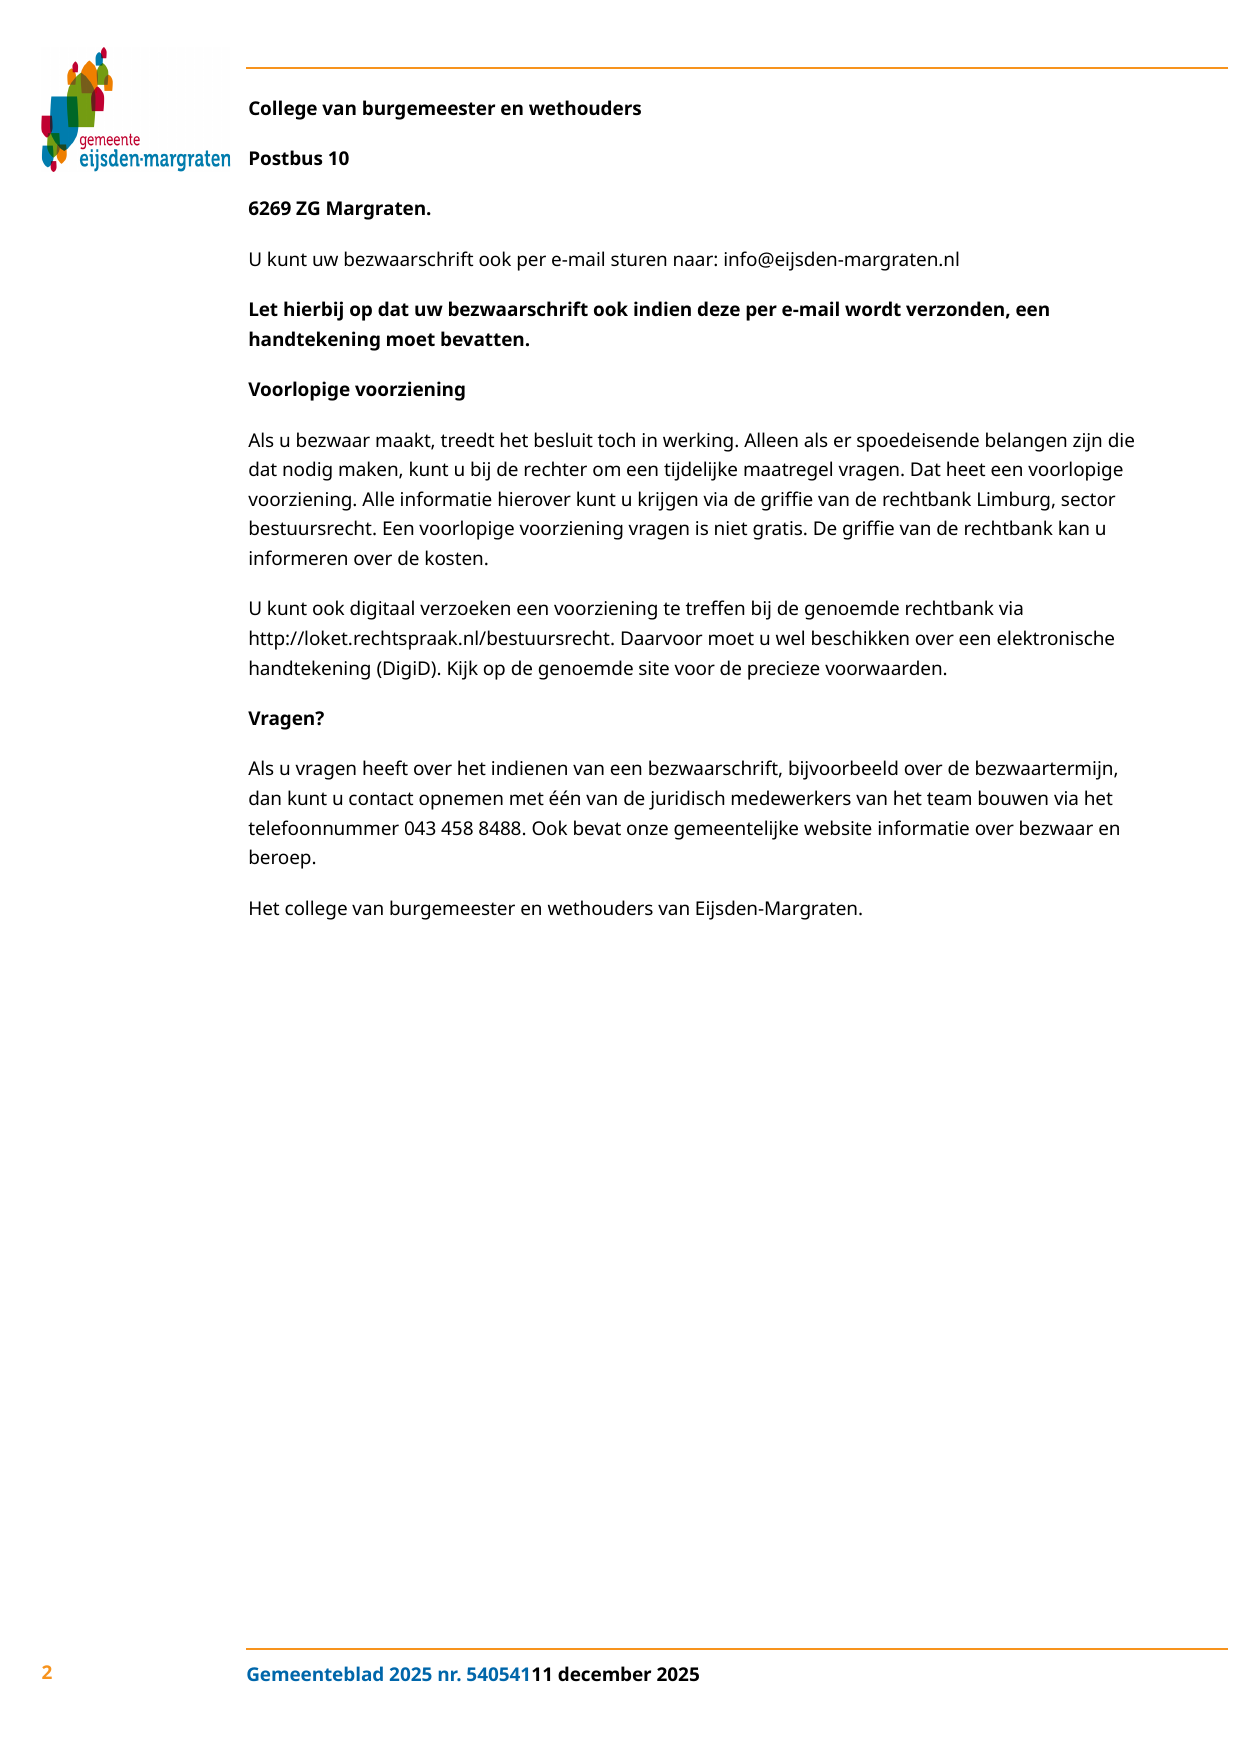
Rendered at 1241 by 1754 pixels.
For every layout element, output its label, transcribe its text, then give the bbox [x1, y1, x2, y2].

text Als u bezwaar maakt, treedt het besluit toch in werking. Alleen als er spoedeisende belangen zijn die dat nodig maken, kunt u bij de rechter om een tijdelijke maatregel vragen. Dat heet een voorlopige voorziening. Alle informatie hierover kunt u krijgen via de griffie van de rechtbank Limburg, sector bestuursrecht. Een voorlopige voorziening vragen is niet gratis. De griffie van de rechtbank kan u informeren over de kosten. [248, 427, 1152, 571]
text U kunt uw bezwaarschrift ook per e-mail sturen naar: info@eijsden-margraten.nl [248, 246, 1152, 272]
text Voorlopige voorziening [248, 376, 1152, 402]
picture [41, 47, 231, 172]
text Het college van burgemeester en wethouders van Eijsden-Margraten. [248, 895, 1152, 921]
text College van burgemeester en wethouders [248, 95, 1152, 121]
text U kunt ook digitaal verzoeken een voorziening te treffen bij de genoemde rechtbank via http://loket.rechtspraak.nl/bestuursrecht. Daarvoor moet u wel beschikken over een elektronische handtekening (DigiD). Kijk op de genoemde site voor de precieze voorwaarden. [248, 596, 1152, 681]
text Let hierbij op dat uw bezwaarschrift ook indien deze per e-mail wordt verzonden, een handtekening moet bevatten. [248, 296, 1152, 352]
text Als u vragen heeft over het indienen van een bezwaarschrift, bijvoorbeeld over de bezwaartermijn, dan kunt u contact opnemen met één van de juridisch medewerkers van het team bouwen via het telefoonnummer 043 458 8488. Ook bevat onze gemeentelijke website informatie over bezwaar en beroep. [248, 756, 1152, 870]
text Vragen? [248, 705, 1152, 731]
text 6269 ZG Margraten. [248, 196, 1152, 221]
text Postbus 10 [248, 145, 1152, 171]
